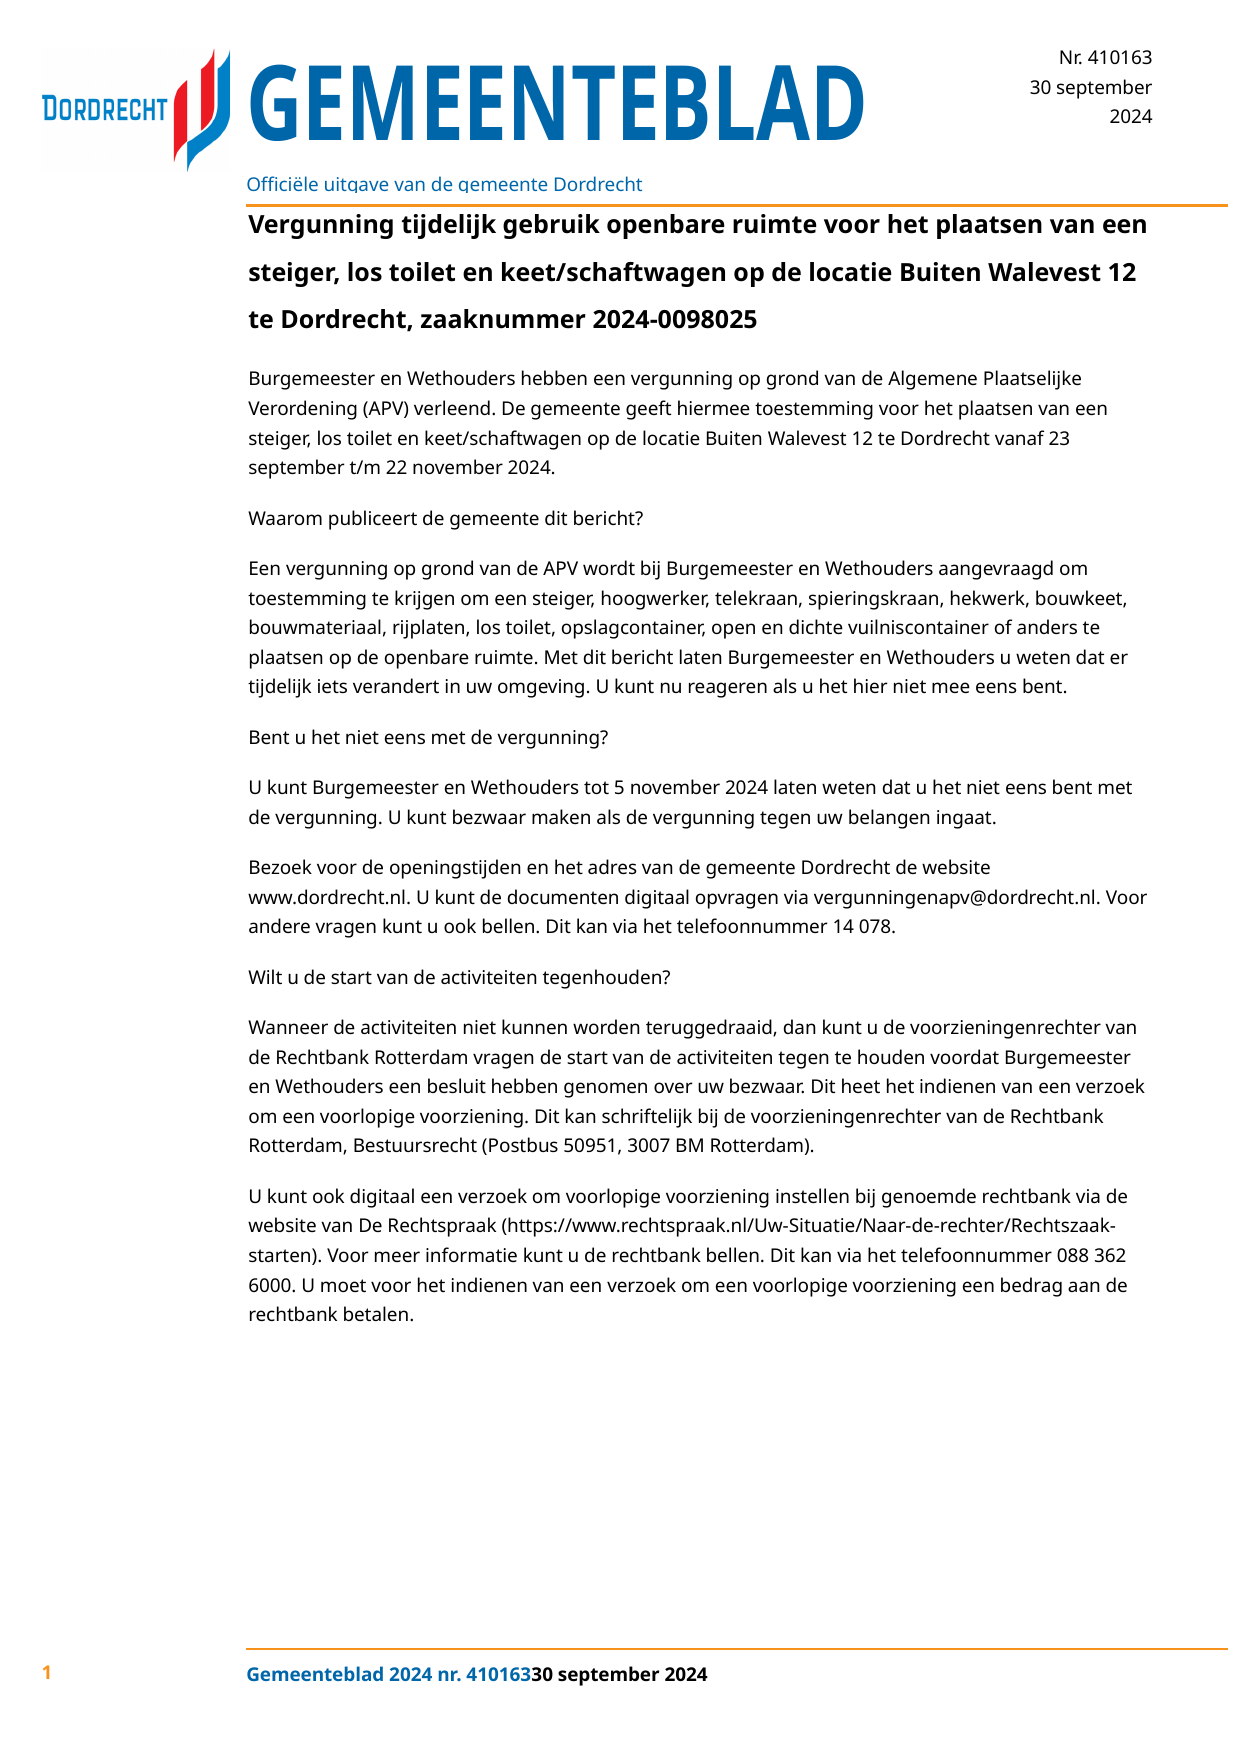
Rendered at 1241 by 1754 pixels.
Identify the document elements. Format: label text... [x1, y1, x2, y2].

text U kunt ook digitaal een verzoek om voorlopige voorziening instellen bij genoemde rechtbank via de website van De Rechtspraak (https://www.rechtspraak.nl/Uw-Situatie/Naar-de-rechter/Rechtszaak-starten). Voor meer informatie kunt u de rechtbank bellen. Dit kan via het telefoonnummer 088 362 6000. U moet voor het indienen van een verzoek om een voorlopige voorziening een bedrag aan de rechtbank betalen. [248, 1183, 1152, 1327]
text Wanneer de activiteiten niet kunnen worden teruggedraaid, dan kunt u de voorzieningenrechter van de Rechtbank Rotterdam vragen de start van de activiteiten tegen te houden voordat Burgemeester en Wethouders een besluit hebben genomen over uw bezwaar. Dit heet het indienen van een verzoek om een voorlopige voorziening. Dit kan schriftelijk bij de voorzieningenrechter van de Rechtbank Rotterdam, Bestuursrecht (Postbus 50951, 3007 BM Rotterdam). [248, 1014, 1152, 1158]
picture [41, 47, 231, 172]
text U kunt Burgemeester en Wethouders tot 5 november 2024 laten weten dat u het niet eens bent met de vergunning. U kunt bezwaar maken als de vergunning tegen uw belangen ingaat. [248, 774, 1152, 829]
text Bezoek voor de openingstijden en het adres van de gemeente Dordrecht de website www.dordrecht.nl. U kunt de documenten digitaal opvragen via vergunningenapv@dordrecht.nl. Voor andere vragen kunt u ook bellen. Dit kan via het telefoonnummer 14 078. [248, 854, 1152, 939]
text Burgemeester en Wethouders hebben een vergunning op grond van de Algemene Plaatselijke Verordening (APV) verleend. De gemeente geeft hiermee toestemming voor het plaatsen van een steiger, los toilet en keet/schaftwagen op de locatie Buiten Walevest 12 te Dordrecht vanaf 23 september t/m 22 november 2024. [248, 366, 1152, 480]
text Een vergunning op grond van de APV wordt bij Burgemeester en Wethouders aangevraagd om toestemming te krijgen om een steiger, hoogwerker, telekraan, spieringskraan, hekwerk, bouwkeet, bouwmateriaal, rijplaten, los toilet, opslagcontainer, open en dichte vuilniscontainer of anders te plaatsen op de openbare ruimte. Met dit bericht laten Burgemeester en Wethouders u weten dat er tijdelijk iets verandert in uw omgeving. U kunt nu reageren als u het hier niet mee eens bent. [248, 555, 1152, 699]
text Bent u het niet eens met de vergunning? [248, 724, 1152, 749]
text Vergunning tijdelijk gebruik openbare ruimte voor het plaatsen van een steiger, los toilet en keet/schaftwagen op de locatie Buiten Walevest 12 te Dordrecht, zaaknummer 2024-0098025 [248, 207, 1152, 336]
text Waarom publiceert de gemeente dit bericht? [248, 505, 1152, 530]
text Wilt u de start van de activiteiten tegenhouden? [248, 964, 1152, 989]
